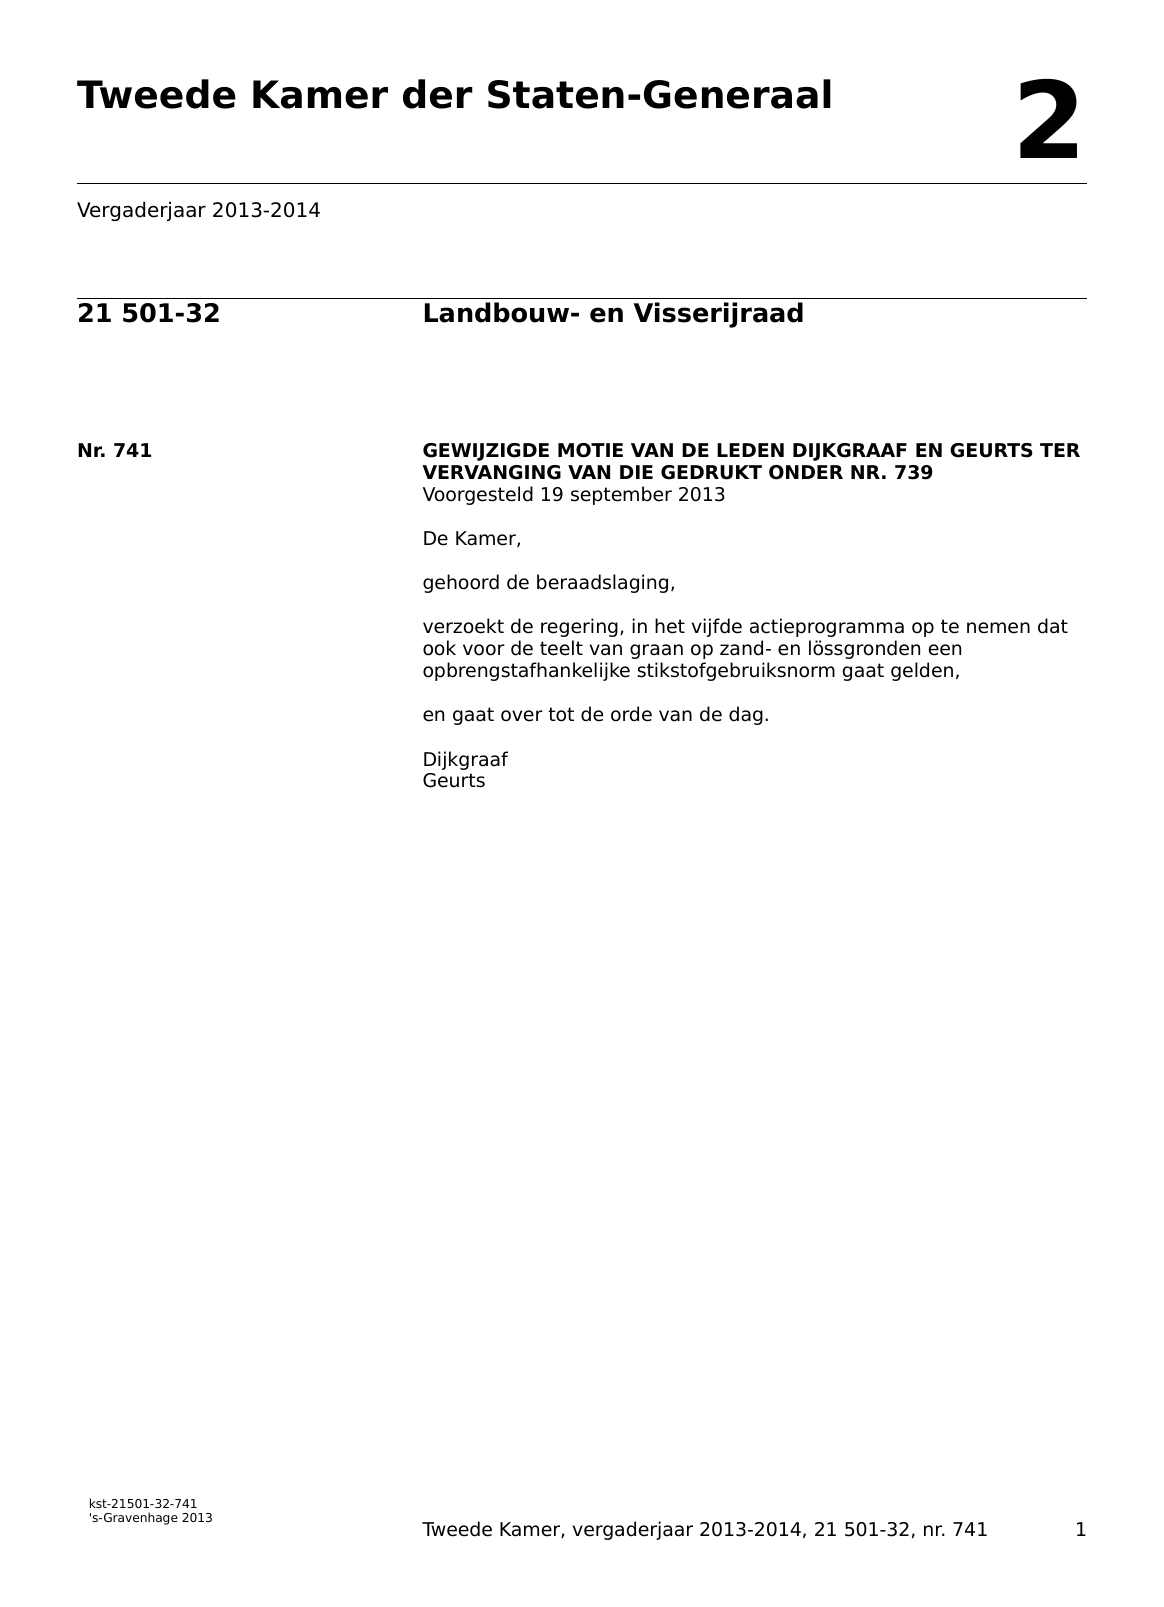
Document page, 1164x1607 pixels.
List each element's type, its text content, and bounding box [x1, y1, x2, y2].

table_header Tweede Kamer der Staten-Generaal [77, 59, 886, 183]
table_cell Vergaderjaar 2013-2014 [77, 184, 1087, 298]
text verzoekt de regering, in het vijfde actieprogramma op te nemen dat ook voor de teelt van graan op zand- en lössgronden een opbrengstafhankelijke stikstofgebruiksnorm gaat gelden, [422, 616, 1087, 682]
text De Kamer, [422, 528, 1087, 550]
text kst-21501-32-741 [88, 1497, 323, 1511]
subtitle 21 501-32 Landbouw- en Visserijraad [77, 299, 1087, 329]
text en gaat over tot de orde van de dag. [422, 704, 1087, 726]
subtitle Nr. 741 GEWIJZIGDE MOTIE VAN DE LEDEN DIJKGRAAF EN GEURTS TER VERVANGING VAN DIE GEDRUKT ONDER NR. 739 [77, 440, 1087, 484]
text Dijkgraaf [422, 748, 1087, 770]
text 's-Gravenhage 2013 [88, 1511, 323, 1525]
table_header 2 [886, 59, 1087, 183]
text Geurts [422, 770, 1087, 792]
text gehoord de beraadslaging, [422, 572, 1087, 594]
text Voorgesteld 19 september 2013 [422, 484, 1087, 506]
